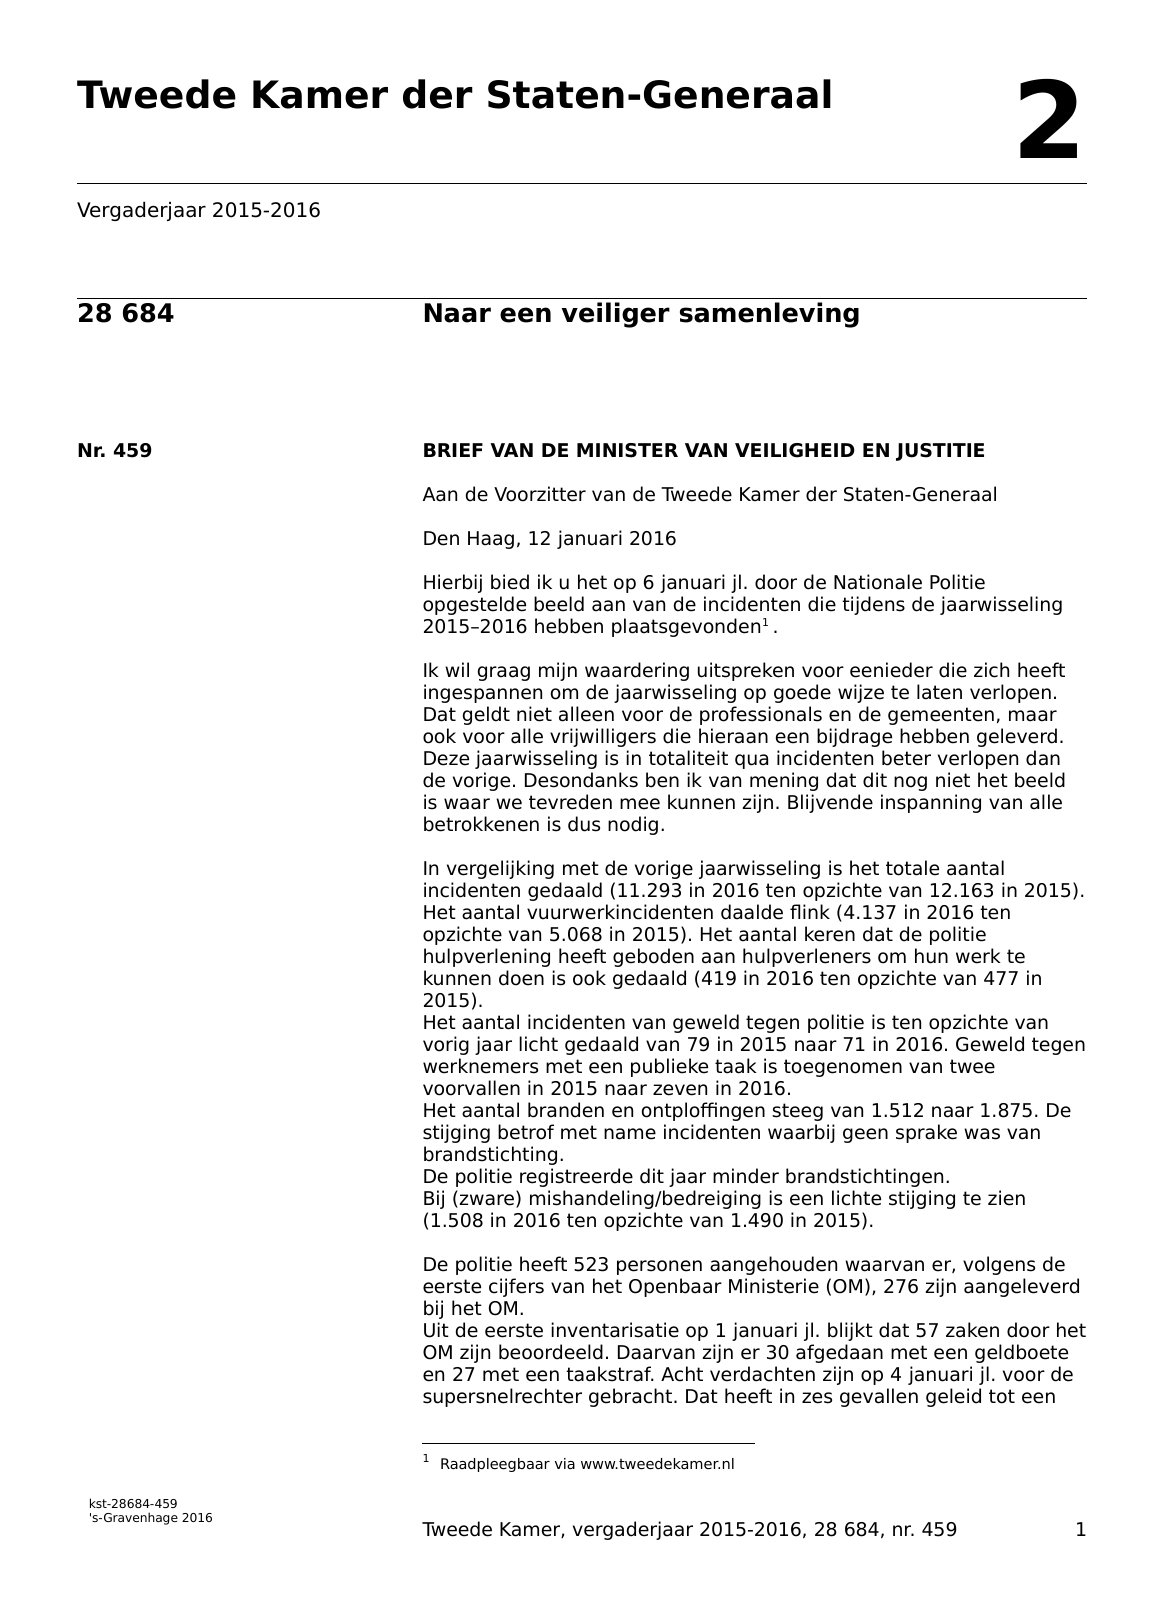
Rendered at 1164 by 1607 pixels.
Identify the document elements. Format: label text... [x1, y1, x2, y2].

text Aan de Voorzitter van de Tweede Kamer der Staten-Generaal [422, 484, 1087, 506]
text Den Haag, 12 januari 2016 [422, 528, 1087, 550]
subtitle Nr. 459 BRIEF VAN DE MINISTER VAN VEILIGHEID EN JUSTITIE [77, 440, 1087, 462]
text De politie heeft 523 personen aangehouden waarvan er, volgens de eerste cijfers van het Openbaar Ministerie (OM), 276 zijn aangeleverd bij het OM. [422, 1254, 1087, 1320]
text Hierbij bied ik u het op 6 januari jl. door de Nationale Politie opgestelde beeld aan van de incidenten die tijdens de jaarwisseling 2015–2016 hebben plaatsgevonden. [422, 572, 1087, 638]
text Deze jaarwisseling is in totaliteit qua incidenten beter verlopen dan de vorige. Desondanks ben ik van mening dat dit nog niet het beeld is waar we tevreden mee kunnen zijn. Blijvende inspanning van alle betrokkenen is dus nodig. [422, 748, 1087, 836]
text Bij (zware) mishandeling/bedreiging is een lichte stijging te zien (1.508 in 2016 ten opzichte van 1.490 in 2015). [422, 1188, 1087, 1232]
table_header 2 [886, 59, 1087, 183]
text Uit de eerste inventarisatie op 1 januari jl. blijkt dat 57 zaken door het OM zijn beoordeeld. Daarvan zijn er 30 afgedaan met een geldboete en 27 met een taakstraf. Acht verdachten zijn op 4 januari jl. voor de supersnelrechter gebracht. Dat heeft in zes gevallen geleid tot een [422, 1320, 1087, 1408]
text In vergelijking met de vorige jaarwisseling is het totale aantal incidenten gedaald (11.293 in 2016 ten opzichte van 12.163 in 2015). Het aantal vuurwerkincidenten daalde flink (4.137 in 2016 ten opzichte van 5.068 in 2015). Het aantal keren dat de politie hulpverlening heeft geboden aan hulpverleners om hun werk te kunnen doen is ook gedaald (419 in 2016 ten opzichte van 477 in 2015). [422, 858, 1087, 1012]
table_header Tweede Kamer der Staten-Generaal [77, 59, 886, 183]
text Het aantal branden en ontploffingen steeg van 1.512 naar 1.875. De stijging betrof met name incidenten waarbij geen sprake was van brandstichting. [422, 1100, 1087, 1166]
table_cell Vergaderjaar 2015-2016 [77, 184, 1087, 298]
text Het aantal incidenten van geweld tegen politie is ten opzichte van vorig jaar licht gedaald van 79 in 2015 naar 71 in 2016. Geweld tegen werknemers met een publieke taak is toegenomen van twee voorvallen in 2015 naar zeven in 2016. [422, 1012, 1087, 1100]
text 's-Gravenhage 2016 [88, 1511, 323, 1525]
text De politie registreerde dit jaar minder brandstichtingen. [422, 1166, 1087, 1188]
text Ik wil graag mijn waardering uitspreken voor eenieder die zich heeft ingespannen om de jaarwisseling op goede wijze te laten verlopen. Dat geldt niet alleen voor de professionals en de gemeenten, maar ook voor alle vrijwilligers die hieraan een bijdrage hebben geleverd. [422, 660, 1087, 748]
text Raadpleegbaar via www.tweedekamer.nl [422, 1452, 1087, 1474]
subtitle 28 684 Naar een veiliger samenleving [77, 299, 1087, 329]
text kst-28684-459 [88, 1497, 323, 1511]
